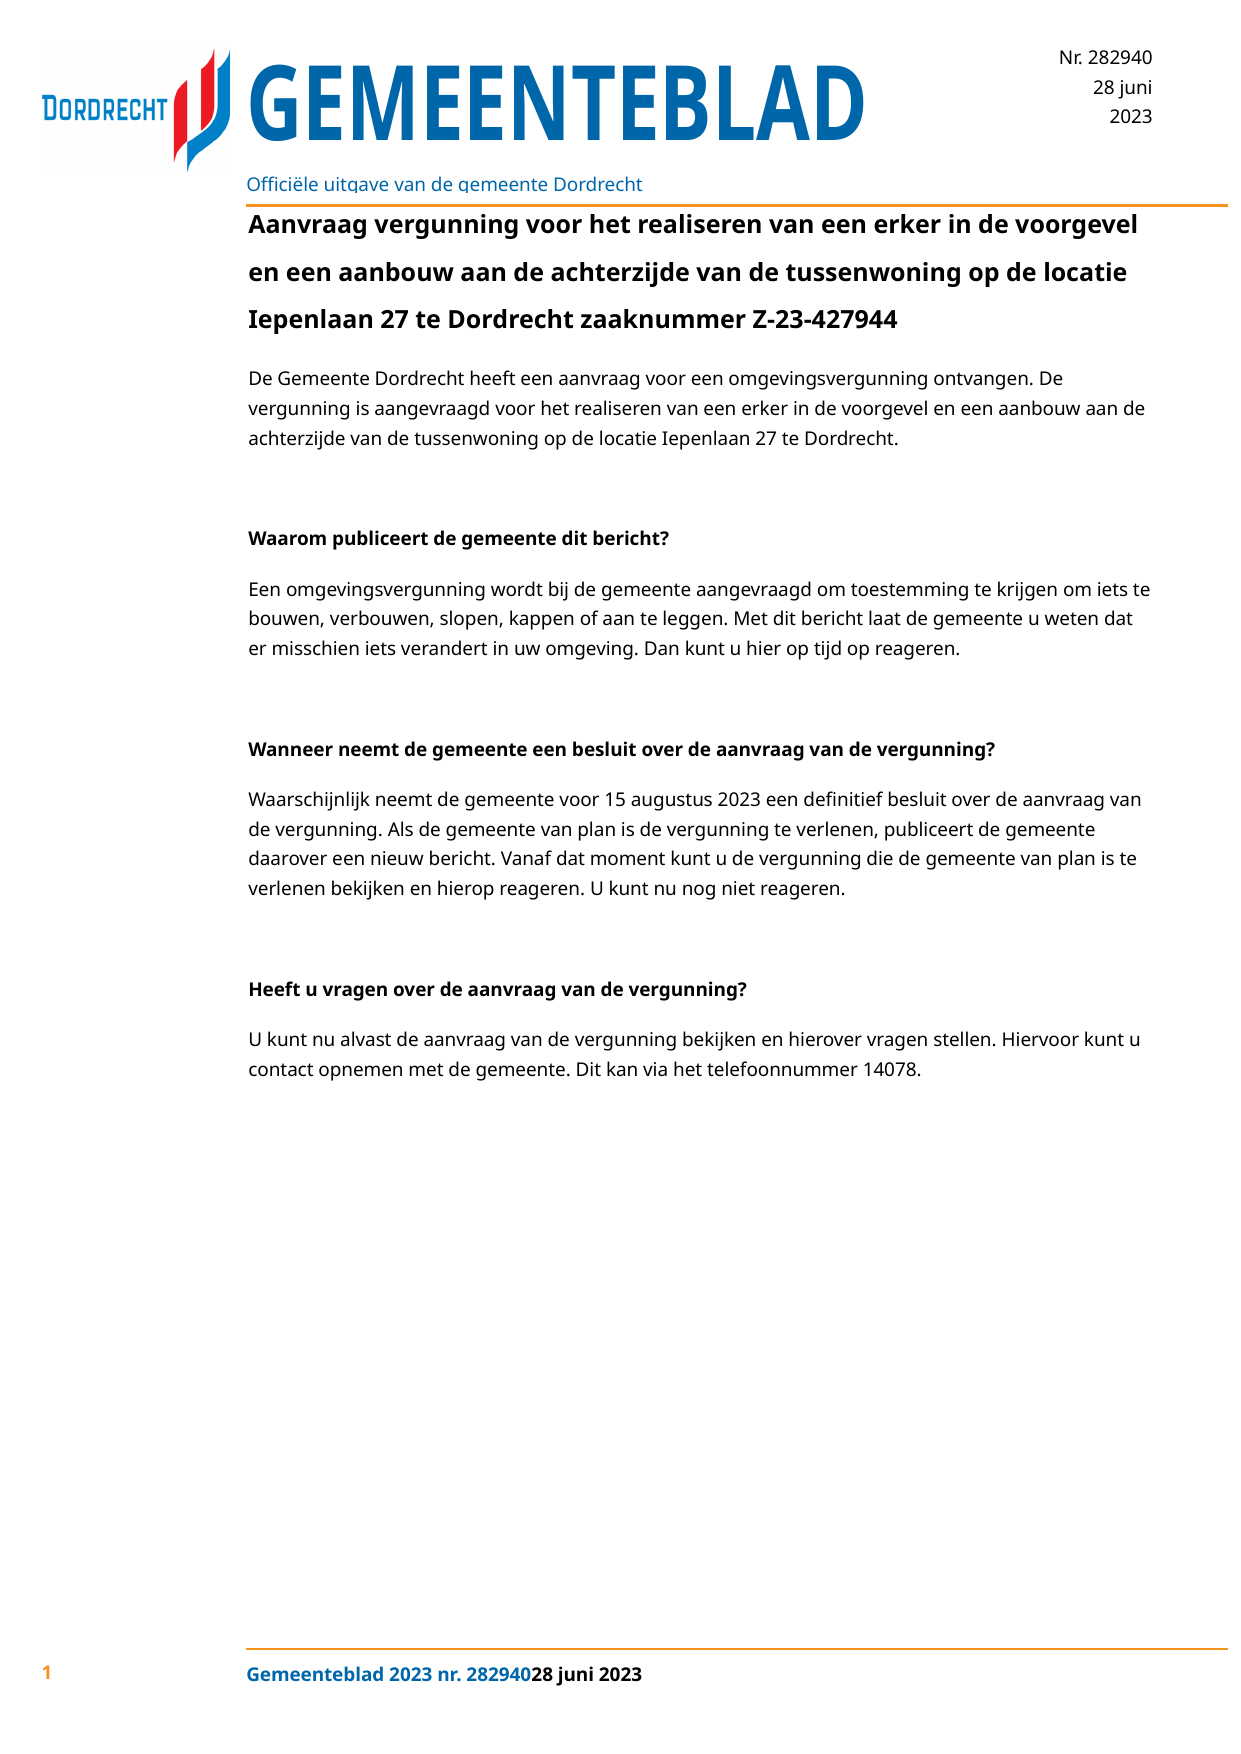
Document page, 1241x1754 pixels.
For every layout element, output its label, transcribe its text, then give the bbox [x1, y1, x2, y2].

picture [41, 47, 231, 172]
text Waarom publiceert de gemeente dit bericht? [248, 526, 1152, 551]
text Een omgevingsvergunning wordt bij de gemeente aangevraagd om toestemming te krijgen om iets te bouwen, verbouwen, slopen, kappen of aan te leggen. Met dit bericht laat de gemeente u weten dat er misschien iets verandert in uw omgeving. Dan kunt u hier op tijd op reageren. [248, 576, 1152, 661]
text Heeft u vragen over de aanvraag van de vergunning? [248, 976, 1152, 1002]
text Waarschijnlijk neemt de gemeente voor 15 augustus 2023 een definitief besluit over de aanvraag van de vergunning. Als de gemeente van plan is de vergunning te verlenen, publiceert de gemeente daarover een nieuw bericht. Vanaf dat moment kunt u de vergunning die de gemeente van plan is te verlenen bekijken en hierop reageren. U kunt nu nog niet reageren. [248, 786, 1152, 901]
text Wanneer neemt de gemeente een besluit over de aanvraag van de vergunning? [248, 736, 1152, 762]
text Aanvraag vergunning voor het realiseren van een erker in de voorgevel en een aanbouw aan de achterzijde van de tussenwoning op de locatie Iepenlaan 27 te Dordrecht zaaknummer Z-23-427944 [248, 207, 1152, 336]
text U kunt nu alvast de aanvraag van de vergunning bekijken en hierover vragen stellen. Hiervoor kunt u contact opnemen met de gemeente. Dit kan via het telefoonnummer 14078. [248, 1026, 1152, 1082]
text De Gemeente Dordrecht heeft een aanvraag voor een omgevingsvergunning ontvangen. De vergunning is aangevraagd voor het realiseren van een erker in de voorgevel en een aanbouw aan de achterzijde van de tussenwoning op de locatie Iepenlaan 27 te Dordrecht. [248, 366, 1152, 450]
